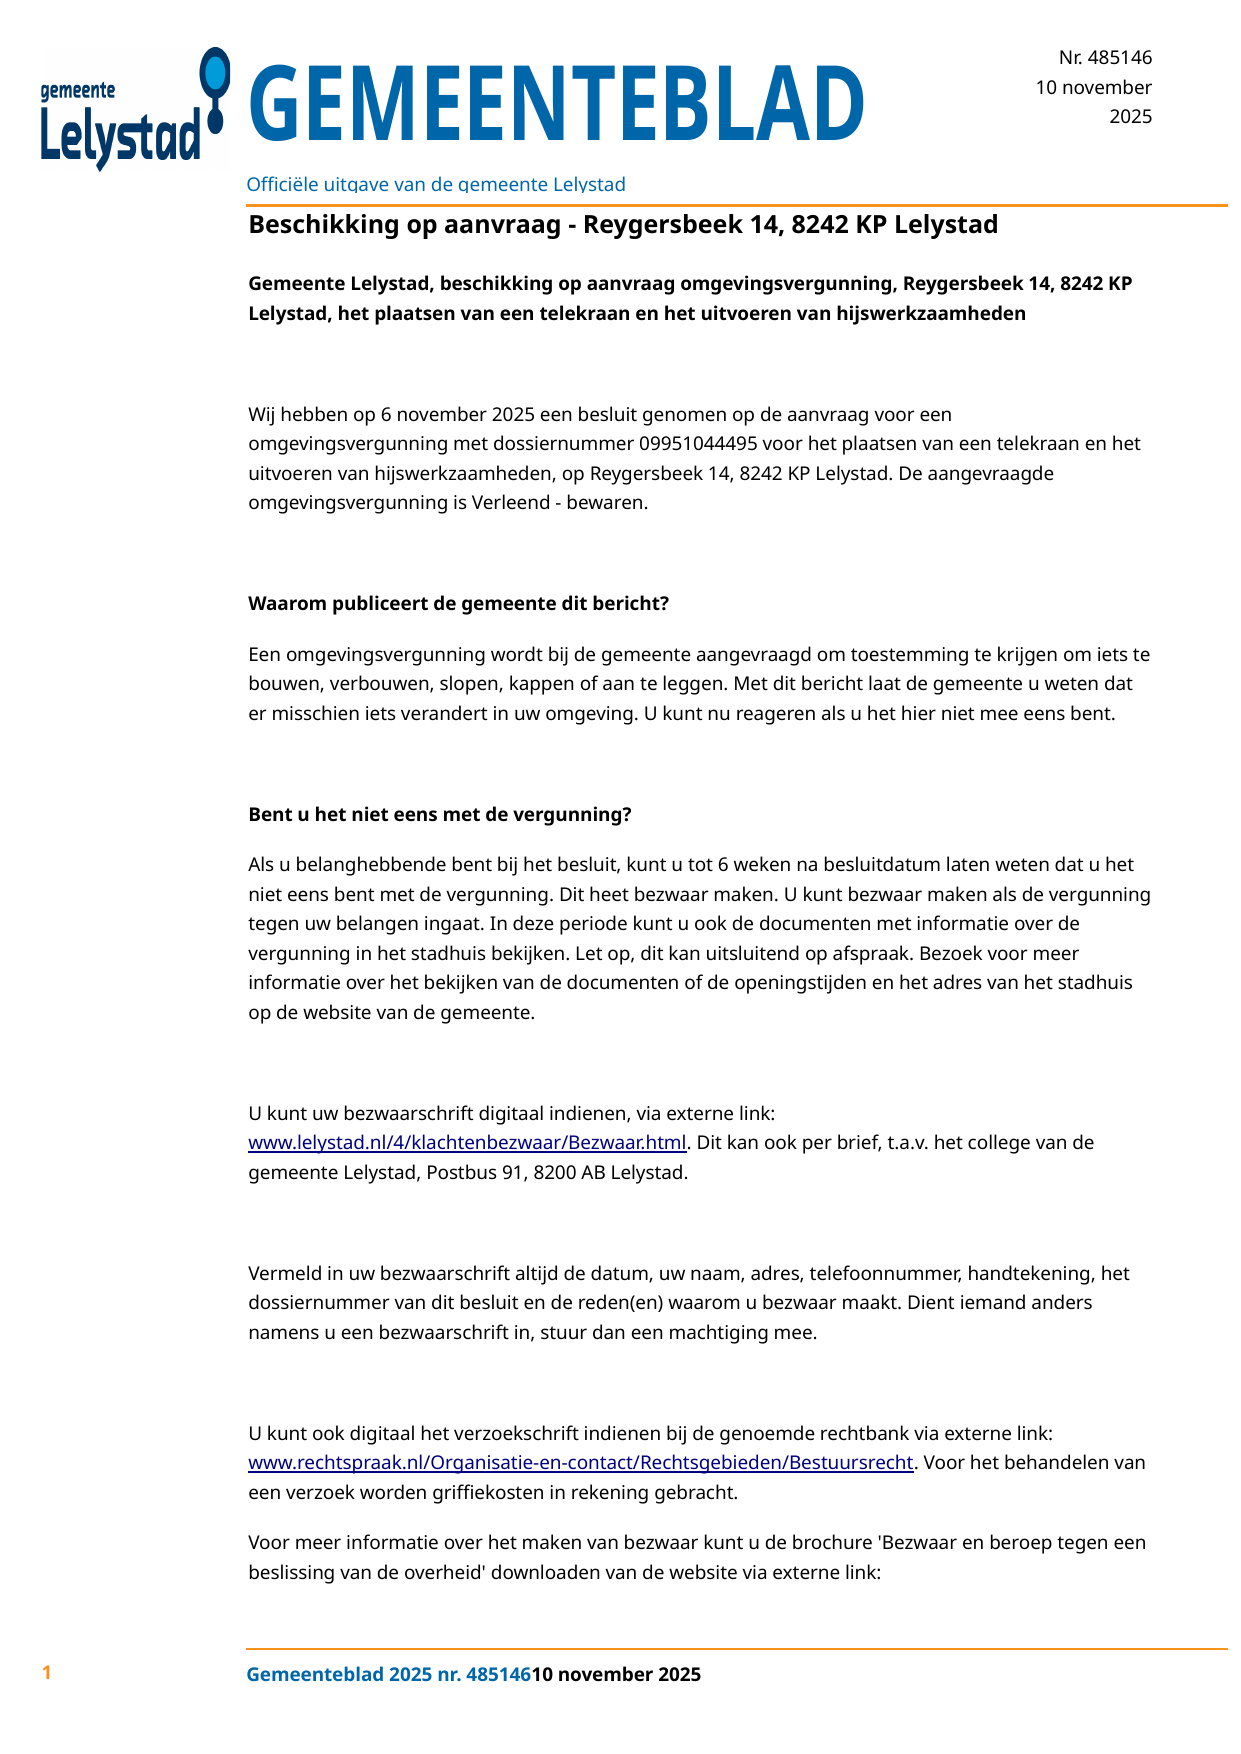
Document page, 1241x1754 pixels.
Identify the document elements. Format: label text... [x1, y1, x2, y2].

text Bent u het niet eens met de vergunning? [248, 801, 1152, 826]
text Beschikking op aanvraag - Reygersbeek 14, 8242 KP Lelystad [248, 207, 1152, 241]
picture [41, 47, 231, 172]
text Als u belanghebbende bent bij het besluit, kunt u tot 6 weken na besluitdatum laten weten dat u het niet eens bent met de vergunning. Dit heet bezwaar maken. U kunt bezwaar maken als de vergunning tegen uw belangen ingaat. In deze periode kunt u ook de documenten met informatie over de vergunning in het stadhuis bekijken. Let op, dit kan uitsluitend op afspraak. Bezoek voor meer informatie over het bekijken van de documenten of de openingstijden en het adres van het stadhuis op de website van de gemeente. [248, 851, 1152, 1025]
text U kunt uw bezwaarschrift digitaal indienen, via externe link: www.lelystad.nl/4/klachtenbezwaar/Bezwaar.html. Dit kan ook per brief, t.a.v. het college van de gemeente Lelystad, Postbus 91, 8200 AB Lelystad. [248, 1100, 1152, 1185]
text Wij hebben op 6 november 2025 een besluit genomen op de aanvraag voor een omgevingsvergunning met dossiernummer 09951044495 voor het plaatsen van een telekraan en het uitvoeren van hijswerkzaamheden, op Reygersbeek 14, 8242 KP Lelystad. De aangevraagde omgevingsvergunning is Verleend - bewaren. [248, 401, 1152, 515]
text U kunt ook digitaal het verzoekschrift indienen bij de genoemde rechtbank via externe link: www.rechtspraak.nl/Organisatie-en-contact/Rechtsgebieden/Bestuursrecht. Voor het behandelen van een verzoek worden griffiekosten in rekening gebracht. [248, 1420, 1152, 1505]
text Gemeente Lelystad, beschikking op aanvraag omgevingsvergunning, Reygersbeek 14, 8242 KP Lelystad, het plaatsen van een telekraan en het uitvoeren van hijswerkzaamheden [248, 270, 1152, 326]
text Een omgevingsvergunning wordt bij de gemeente aangevraagd om toestemming te krijgen om iets te bouwen, verbouwen, slopen, kappen of aan te leggen. Met dit bericht laat de gemeente u weten dat er misschien iets verandert in uw omgeving. U kunt nu reageren als u het hier niet mee eens bent. [248, 641, 1152, 726]
text Vermeld in uw bezwaarschrift altijd de datum, uw naam, adres, telefoonnummer, handtekening, het dossiernummer van dit besluit en de reden(en) waarom u bezwaar maakt. Dient iemand anders namens u een bezwaarschrift in, stuur dan een machtiging mee. [248, 1260, 1152, 1345]
text Waarom publiceert de gemeente dit bericht? [248, 590, 1152, 616]
text Voor meer informatie over het maken van bezwaar kunt u de brochure 'Bezwaar en beroep tegen een beslissing van de overheid' downloaden van de website via externe link: [248, 1529, 1152, 1585]
